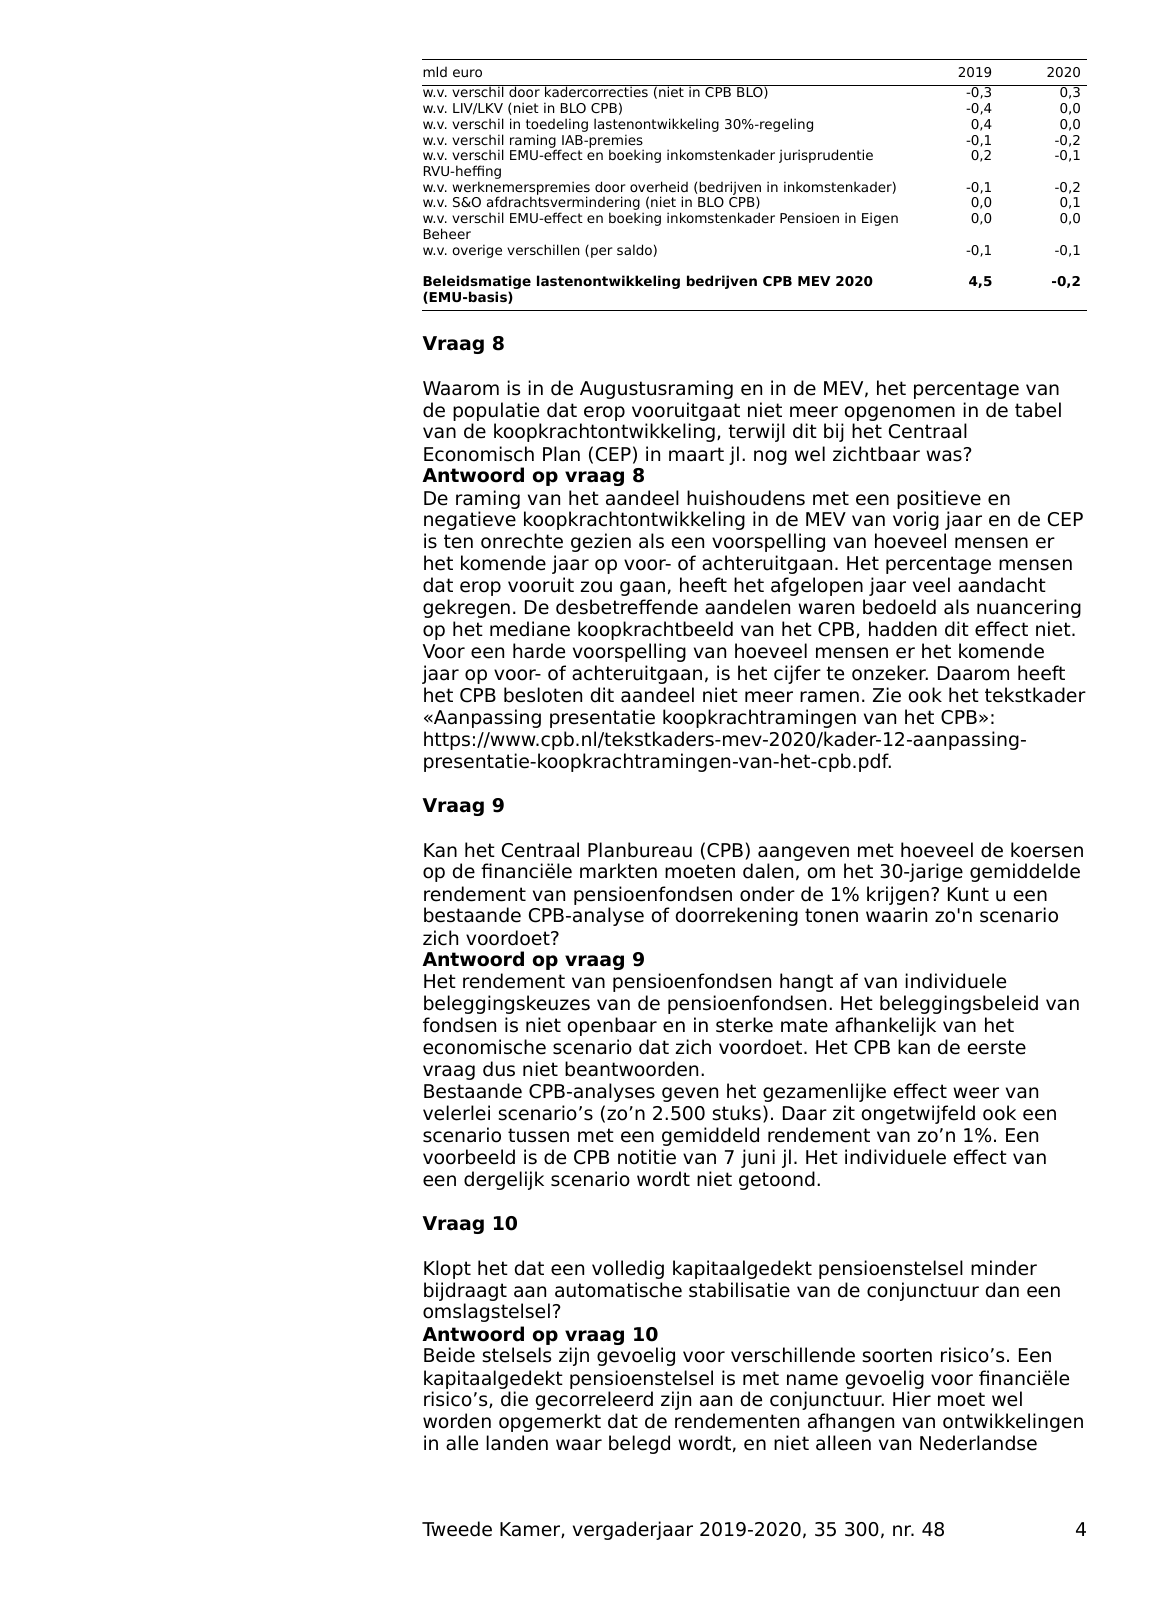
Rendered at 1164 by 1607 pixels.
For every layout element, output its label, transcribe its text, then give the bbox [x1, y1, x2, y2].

table_cell 0,0 [998, 101, 1087, 117]
table_cell [998, 258, 1087, 274]
table_cell w.v. S&O afdrachtsvermindering (niet in BLO CPB) [422, 195, 909, 211]
subtitle Vraag 10 [422, 1213, 1087, 1235]
table_cell -0,3 [910, 86, 998, 101]
table_cell w.v. verschil in toedeling lastenontwikkeling 30%-regeling [422, 117, 909, 132]
table_cell 0,2 [910, 148, 998, 179]
table_cell -0,1 [910, 243, 998, 258]
subtitle Vraag 8 [422, 333, 1087, 355]
text Waarom is in de Augustusraming en in de MEV, het percentage van de populatie dat erop vooruitgaat niet meer opgenomen in de tabel van de koopkrachtontwikkeling, terwijl dit bij het Centraal Economisch Plan (CEP) in maart jl. nog wel zichtbaar was? [422, 377, 1087, 465]
text Bestaande CPB-analyses geven het gezamenlijke effect weer van velerlei scenario’s (zo’n 2.500 stuks). Daar zit ongetwijfeld ook een scenario tussen met een gemiddeld rendement van zo’n 1%. Een voorbeeld is de CPB notitie van 7 juni jl. Het individuele effect van een dergelijk scenario wordt niet getoond. [422, 1081, 1087, 1191]
table_cell 0,0 [910, 195, 998, 211]
table_header 2020 [998, 60, 1087, 85]
table_cell 0,4 [910, 117, 998, 132]
table_cell -0,2 [998, 180, 1087, 195]
table_cell 0,3 [998, 86, 1087, 101]
text Antwoord op vraag 8 [422, 465, 1087, 487]
table_cell 0,0 [998, 117, 1087, 132]
table_cell w.v. werknemerspremies door overheid (bedrijven in inkomstenkader) [422, 180, 909, 195]
table_cell [910, 258, 998, 274]
table_cell w.v. verschil raming IAB-premies [422, 133, 909, 148]
table_cell -0,1 [998, 148, 1087, 179]
text De raming van het aandeel huishoudens met een positieve en negatieve koopkrachtontwikkeling in de MEV van vorig jaar en de CEP is ten onrechte gezien als een voorspelling van hoeveel mensen er het komende jaar op voor- of achteruitgaan. Het percentage mensen dat erop vooruit zou gaan, heeft het afgelopen jaar veel aandacht gekregen. De desbetreffende aandelen waren bedoeld als nuancering op het mediane koopkrachtbeeld van het CPB, hadden dit effect niet. Voor een harde voorspelling van hoeveel mensen er het komende jaar op voor- of achteruitgaan, is het cijfer te onzeker. Daarom heeft het CPB besloten dit aandeel niet meer ramen. Zie ook het tekstkader «Aanpassing presentatie koopkrachtramingen van het CPB»: https://www.cpb.nl/tekstkaders-mev-2020/kader-12-aanpassing-presentatie-koopkrachtramingen-van-het-cpb.pdf. [422, 487, 1087, 773]
table_cell -0,1 [910, 133, 998, 148]
table_header 2019 [910, 60, 998, 85]
text Antwoord op vraag 9 [422, 949, 1087, 971]
table_header mld euro [422, 60, 909, 85]
text Beide stelsels zijn gevoelig voor verschillende soorten risico’s. Een kapitaalgedekt pensioenstelsel is met name gevoelig voor financiële risico’s, die gecorreleerd zijn aan de conjunctuur. Hier moet wel worden opgemerkt dat de rendementen afhangen van ontwikkelingen in alle landen waar belegd wordt, en niet alleen van Nederlandse [422, 1345, 1087, 1455]
table_cell -0,4 [910, 101, 998, 117]
table_cell w.v. verschil EMU-effect en boeking inkomstenkader jurisprudentie RVU-heffing [422, 148, 909, 179]
table_cell Beleidsmatige lastenontwikkeling bedrijven CPB MEV 2020 (EMU-basis) [422, 274, 909, 310]
text Kan het Centraal Planbureau (CPB) aangeven met hoeveel de koersen op de financiële markten moeten dalen, om het 30-jarige gemiddelde rendement van pensioenfondsen onder de 1% krijgen? Kunt u een bestaande CPB-analyse of doorrekening tonen waarin zo'n scenario zich voordoet? [422, 839, 1087, 949]
text Klopt het dat een volledig kapitaalgedekt pensioenstelsel minder bijdraagt aan automatische stabilisatie van de conjunctuur dan een omslagstelsel? [422, 1257, 1087, 1323]
table_cell [422, 258, 909, 274]
table_cell -0,2 [998, 274, 1087, 310]
table_cell -0,1 [998, 243, 1087, 258]
table_cell -0,1 [910, 180, 998, 195]
table_cell w.v. verschil door kadercorrecties (niet in CPB BLO) [422, 86, 909, 101]
table_cell w.v. LIV/LKV (niet in BLO CPB) [422, 101, 909, 117]
table_cell -0,2 [998, 133, 1087, 148]
table_cell 0,0 [998, 211, 1087, 242]
text Het rendement van pensioenfondsen hangt af van individuele beleggingskeuzes van de pensioenfondsen. Het beleggingsbeleid van fondsen is niet openbaar en in sterke mate afhankelijk van het economische scenario dat zich voordoet. Het CPB kan de eerste vraag dus niet beantwoorden. [422, 971, 1087, 1081]
subtitle Vraag 9 [422, 795, 1087, 817]
table_cell w.v. verschil EMU-effect en boeking inkomstenkader Pensioen in Eigen Beheer [422, 211, 909, 242]
table_cell 0,1 [998, 195, 1087, 211]
table_cell w.v. overige verschillen (per saldo) [422, 243, 909, 258]
table_cell 0,0 [910, 211, 998, 242]
table_cell 4,5 [910, 274, 998, 310]
text Antwoord op vraag 10 [422, 1323, 1087, 1345]
